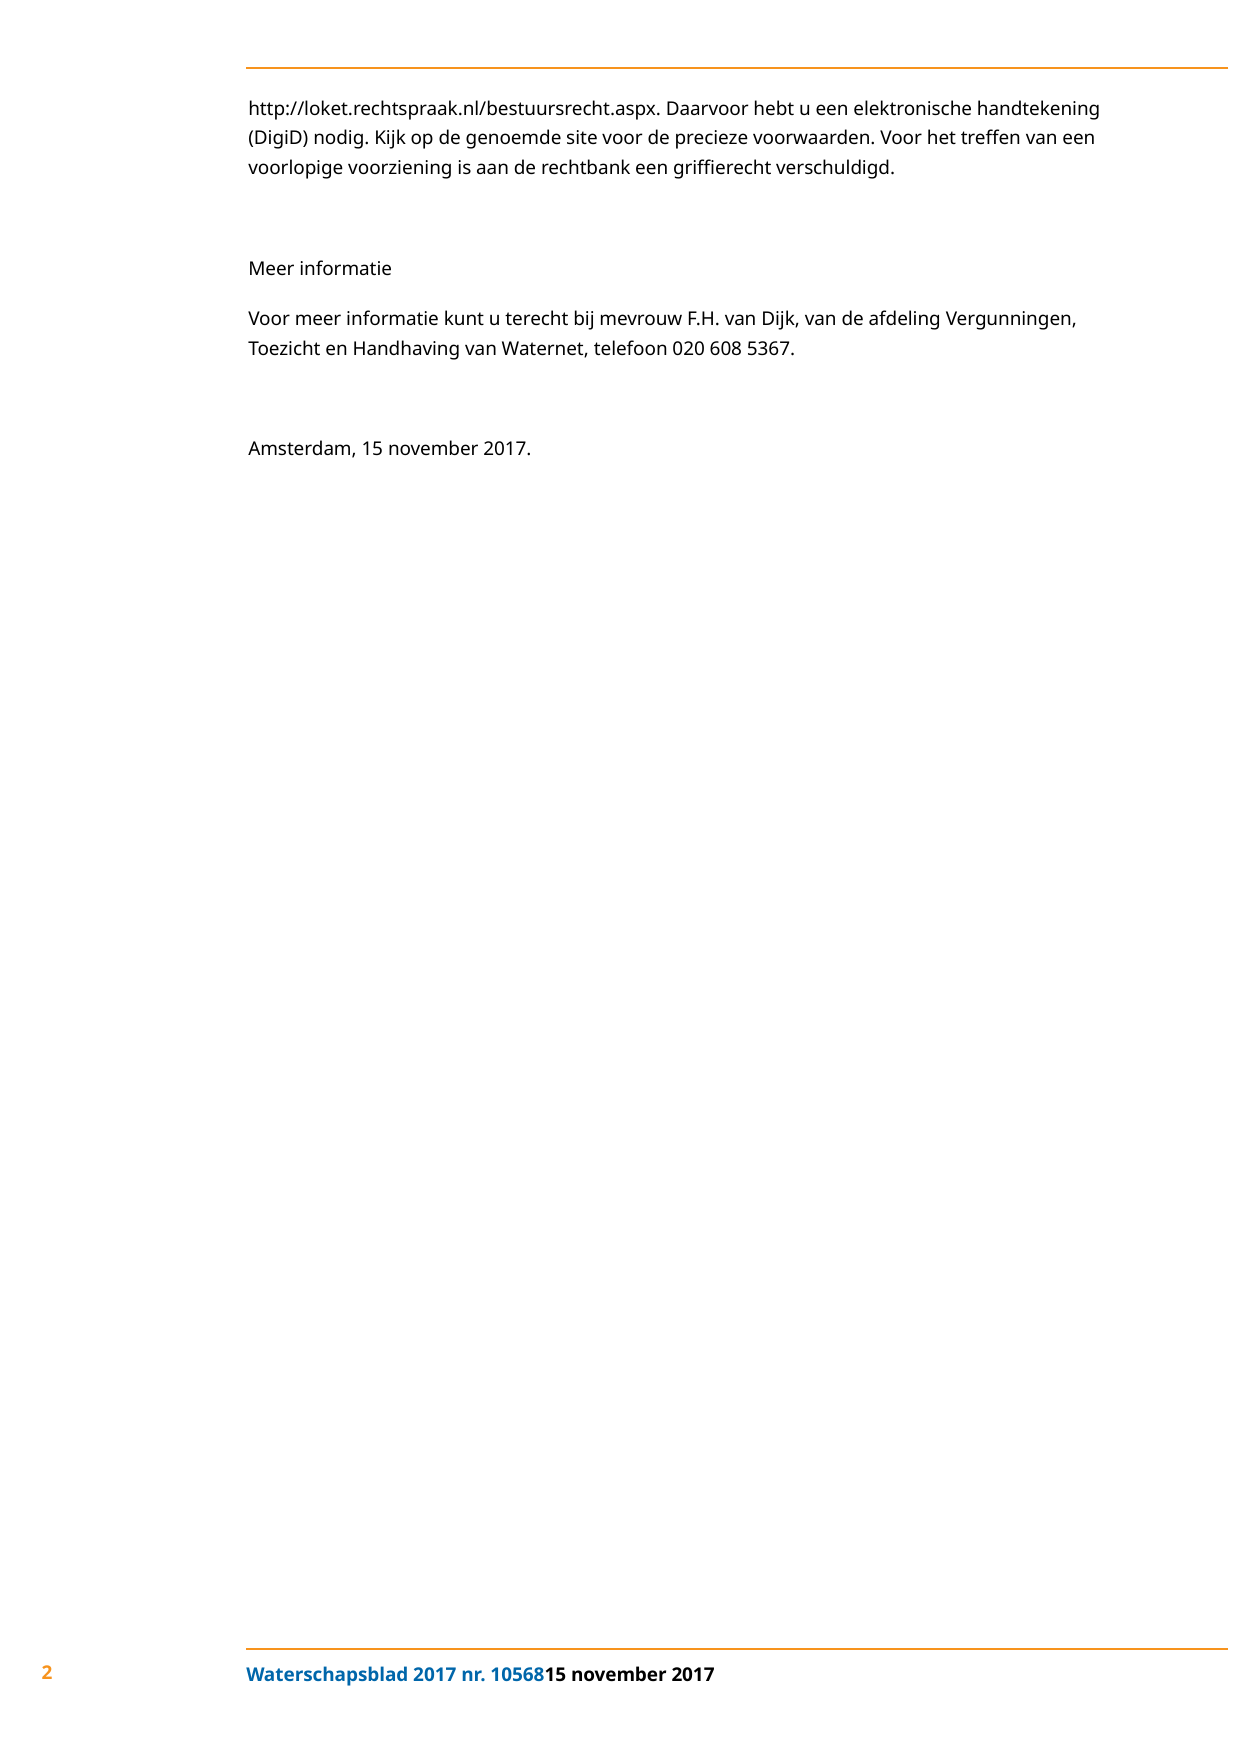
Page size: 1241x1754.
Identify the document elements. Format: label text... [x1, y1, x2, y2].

text Amsterdam, 15 november 2017. [248, 436, 1152, 461]
text Voor meer informatie kunt u terecht bij mevrouw F.H. van Dijk, van de afdeling Vergunningen, Toezicht en Handhaving van Waternet, telefoon 020 608 5367. [248, 305, 1152, 361]
picture [41, 47, 231, 172]
text Meer informatie [248, 255, 1152, 281]
text http://loket.rechtspraak.nl/bestuursrecht.aspx. Daarvoor hebt u een elektronische handtekening (DigiD) nodig. Kijk op de genoemde site voor de precieze voorwaarden. Voor het treffen van een voorlopige voorziening is aan de rechtbank een griffierecht verschuldigd. [248, 95, 1152, 180]
